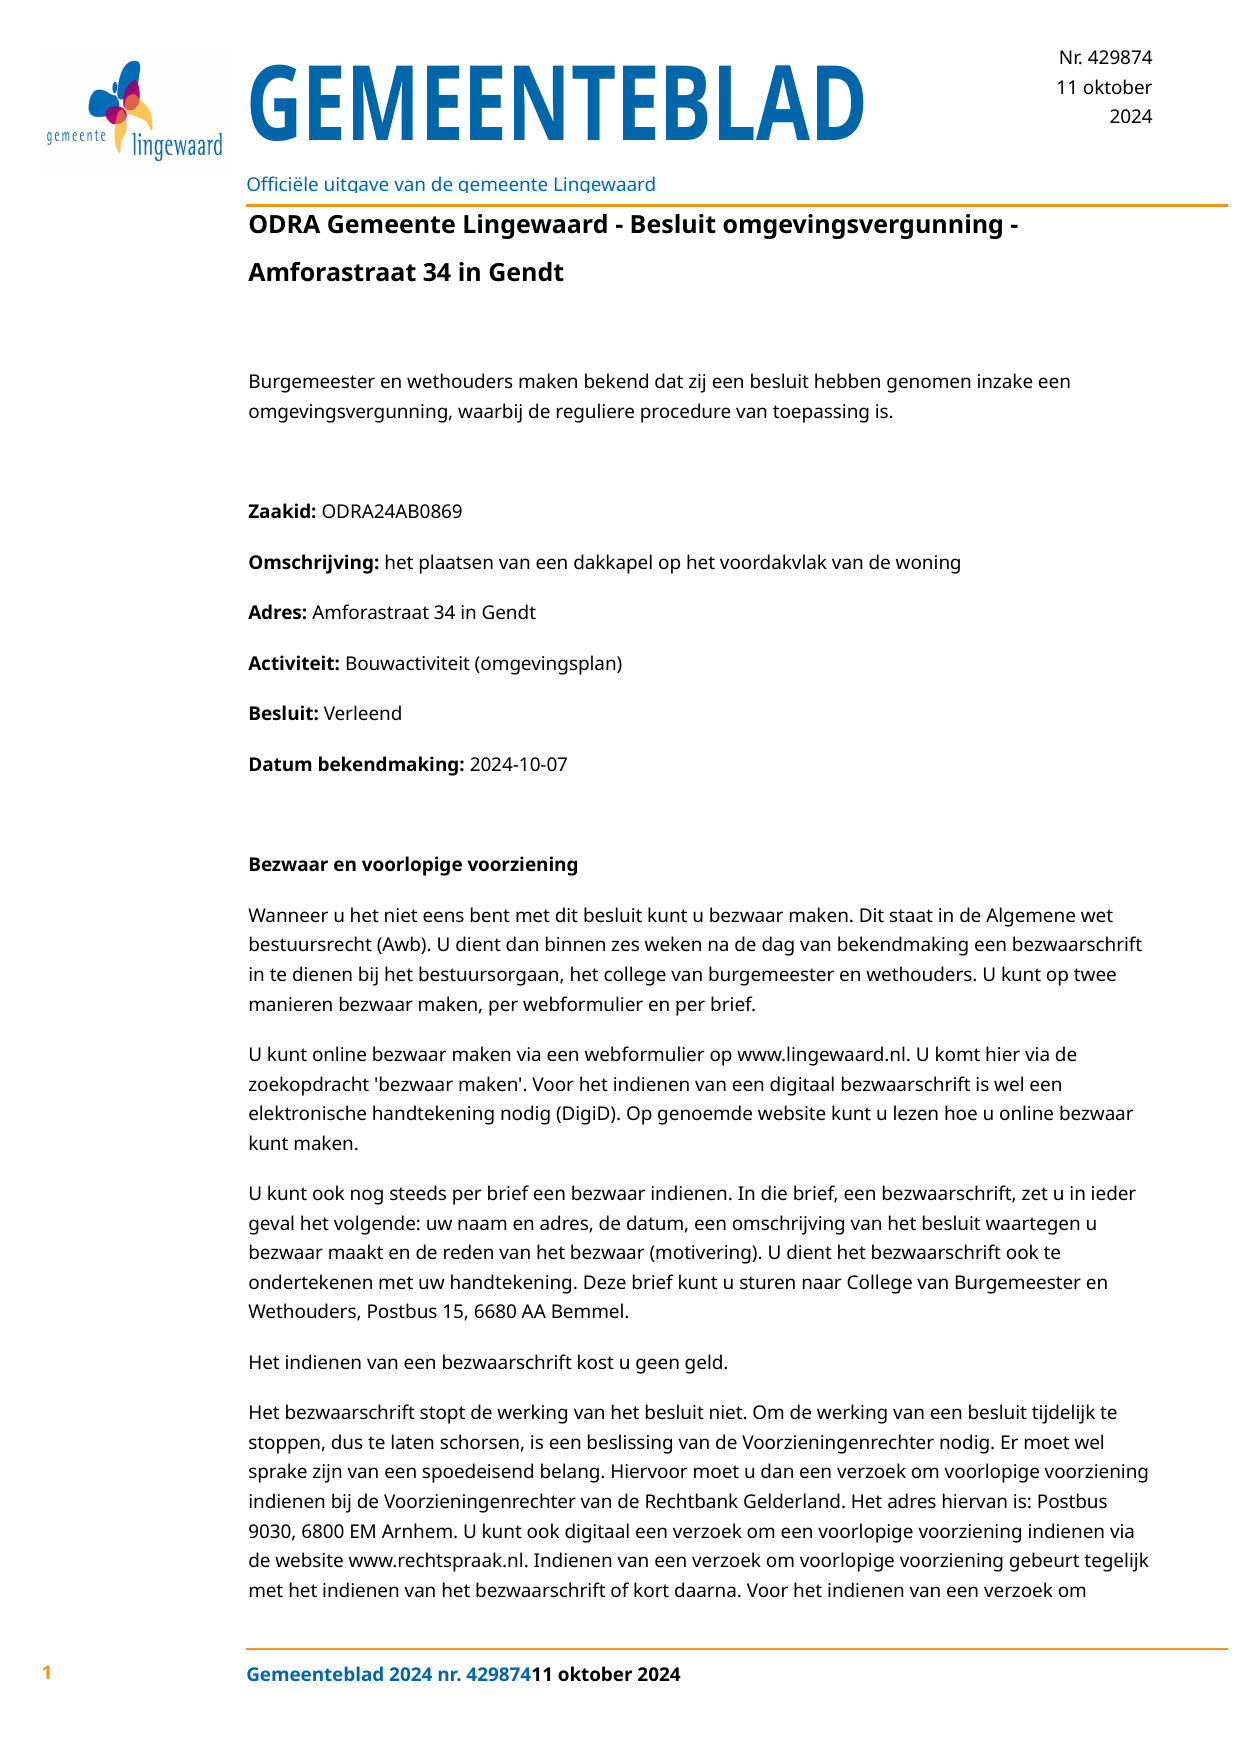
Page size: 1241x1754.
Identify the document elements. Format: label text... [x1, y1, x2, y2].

text Datum bekendmaking: 2024-10-07 [248, 751, 1152, 777]
text Omschrijving: het plaatsen van een dakkapel op het voordakvlak van de woning [248, 549, 1152, 575]
picture [41, 47, 231, 172]
text U kunt ook nog steeds per brief een bezwaar indienen. In die brief, een bezwaarschrift, zet u in ieder geval het volgende: uw naam en adres, de datum, een omschrijving van het besluit waartegen u bezwaar maakt en de reden van het bezwaar (motivering). U dient het bezwaarschrift ook te ondertekenen met uw handtekening. Deze brief kunt u sturen naar College van Burgemeester en Wethouders, Postbus 15, 6680 AA Bemmel. [248, 1180, 1152, 1324]
text ODRA Gemeente Lingewaard - Besluit omgevingsvergunning - Amforastraat 34 in Gendt [248, 207, 1152, 288]
text Het indienen van een bezwaarschrift kost u geen geld. [248, 1349, 1152, 1375]
text U kunt online bezwaar maken via een webformulier op www.lingewaard.nl. U komt hier via de zoekopdracht 'bezwaar maken'. Voor het indienen van een digitaal bezwaarschrift is wel een elektronische handtekening nodig (DigiD). Op genoemde website kunt u lezen hoe u online bezwaar kunt maken. [248, 1041, 1152, 1156]
text Zaakid: ODRA24AB0869 [248, 499, 1152, 524]
text Activiteit: Bouwactiviteit (omgevingsplan) [248, 650, 1152, 676]
text Besluit: Verleend [248, 700, 1152, 726]
text Wanneer u het niet eens bent met dit besluit kunt u bezwaar maken. Dit staat in de Algemene wet bestuursrecht (Awb). U dient dan binnen zes weken na de dag van bekendmaking een bezwaarschrift in te dienen bij het bestuursorgaan, het college van burgemeester en wethouders. U kunt op twee manieren bezwaar maken, per webformulier en per brief. [248, 902, 1152, 1017]
text Burgemeester en wethouders maken bekend dat zij een besluit hebben genomen inzake een omgevingsvergunning, waarbij de reguliere procedure van toepassing is. [248, 368, 1152, 424]
text Het bezwaarschrift stopt de werking van het besluit niet. Om de werking van een besluit tijdelijk te stoppen, dus te laten schorsen, is een beslissing van de Voorzieningenrechter nodig. Er moet wel sprake zijn van een spoedeisend belang. Hiervoor moet u dan een verzoek om voorlopige voorziening indienen bij de Voorzieningenrechter van de Rechtbank Gelderland. Het adres hiervan is: Postbus 9030, 6800 EM Arnhem. U kunt ook digitaal een verzoek om een voorlopige voorziening indienen via de website www.rechtspraak.nl. Indienen van een verzoek om voorlopige voorziening gebeurt tegelijk met het indienen van het bezwaarschrift of kort daarna. Voor het indienen van een verzoek om [248, 1399, 1152, 1603]
text Bezwaar en voorlopige voorziening [248, 852, 1152, 877]
text Adres: Amforastraat 34 in Gendt [248, 599, 1152, 625]
